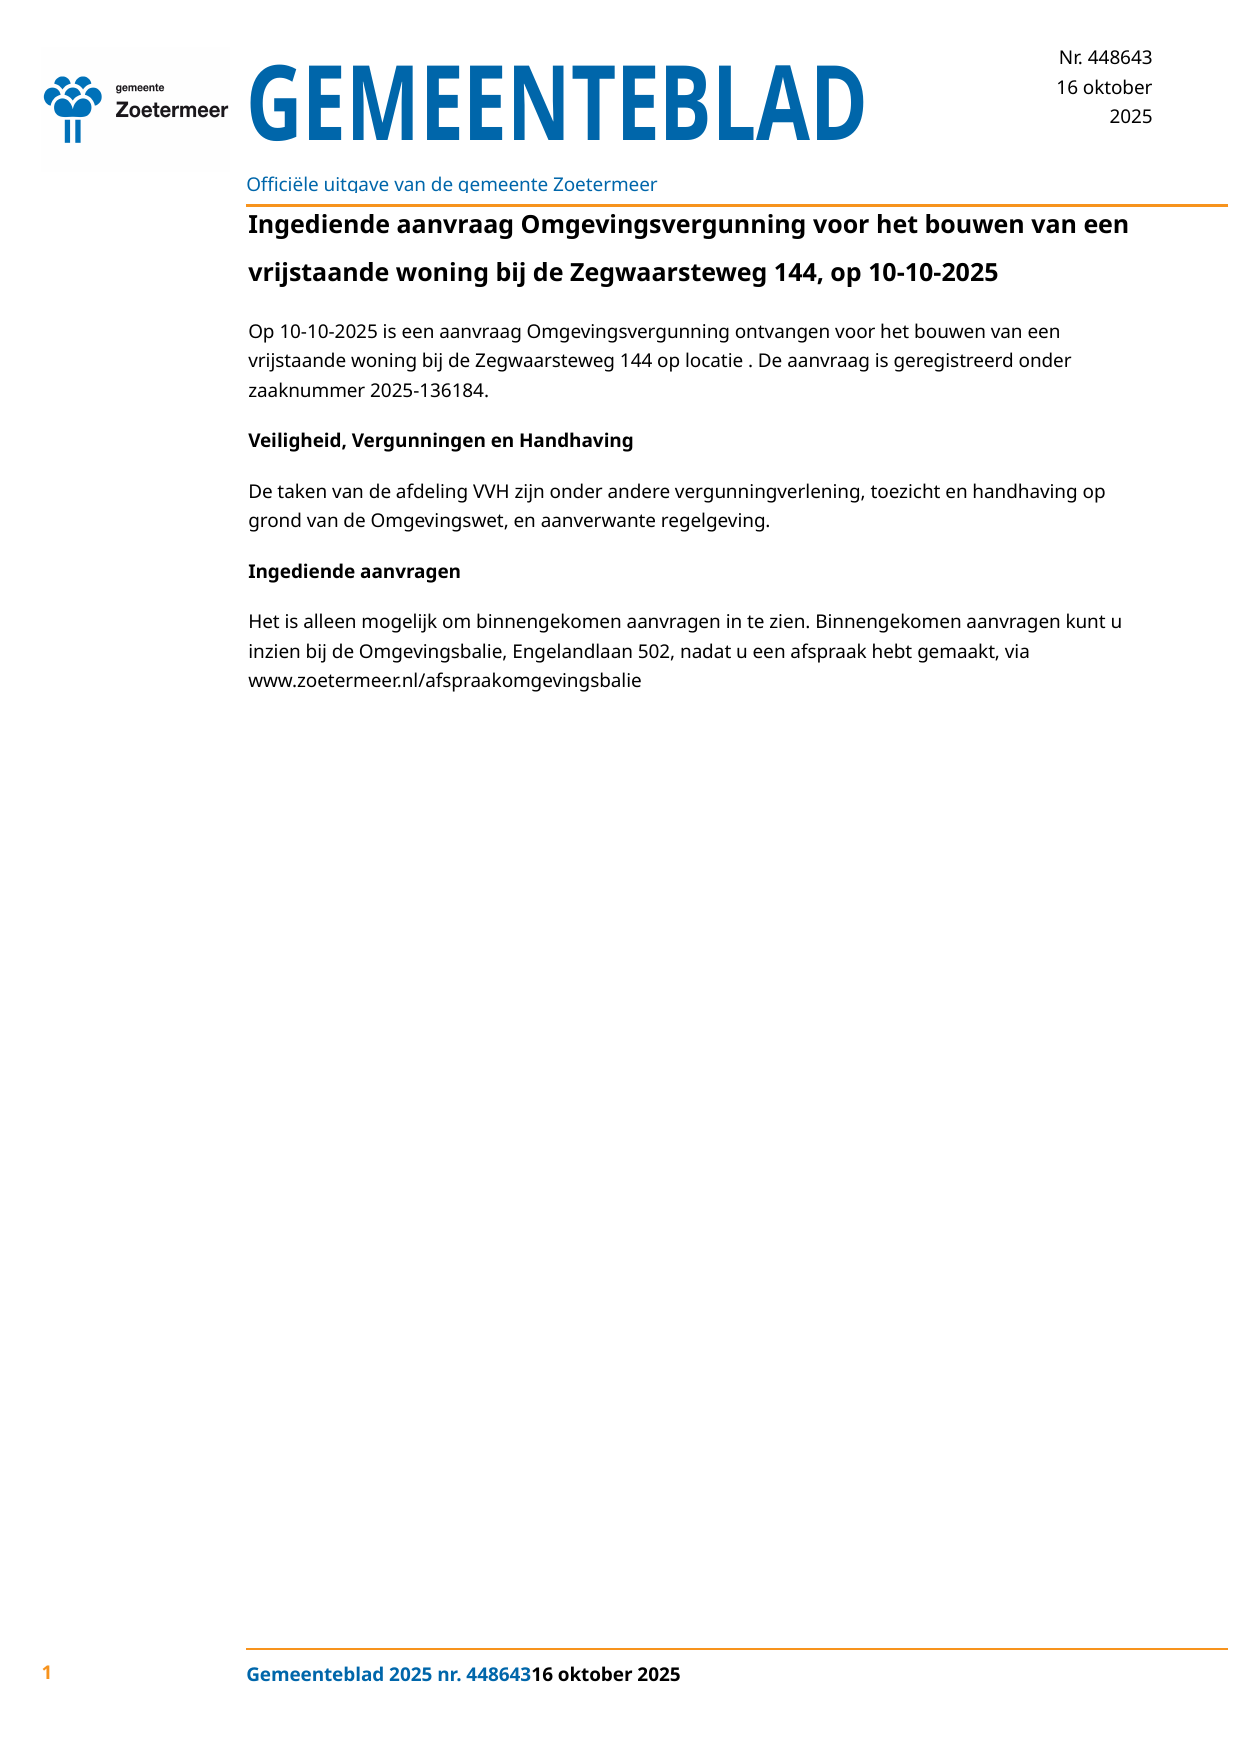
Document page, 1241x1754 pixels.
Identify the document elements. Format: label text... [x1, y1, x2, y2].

text Het is alleen mogelijk om binnengekomen aanvragen in te zien. Binnengekomen aanvragen kunt u inzien bij de Omgevingsbalie, Engelandlaan 502, nadat u een afspraak hebt gemaakt, via www.zoetermeer.nl/afspraakomgevingsbalie [248, 608, 1152, 693]
text Ingediende aanvraag Omgevingsvergunning voor het bouwen van een vrijstaande woning bij de Zegwaarsteweg 144, op 10-10-2025 [248, 207, 1152, 288]
text De taken van de afdeling VVH zijn onder andere vergunningverlening, toezicht en handhaving op grond van de Omgevingswet, en aanverwante regelgeving. [248, 478, 1152, 533]
text Op 10-10-2025 is een aanvraag Omgevingsvergunning ontvangen voor het bouwen van een vrijstaande woning bij de Zegwaarsteweg 144 op locatie . De aanvraag is geregistreerd onder zaaknummer 2025-136184. [248, 318, 1152, 403]
text Veiligheid, Vergunningen en Handhaving [248, 427, 1152, 453]
picture [41, 47, 231, 172]
text Ingediende aanvragen [248, 558, 1152, 584]
